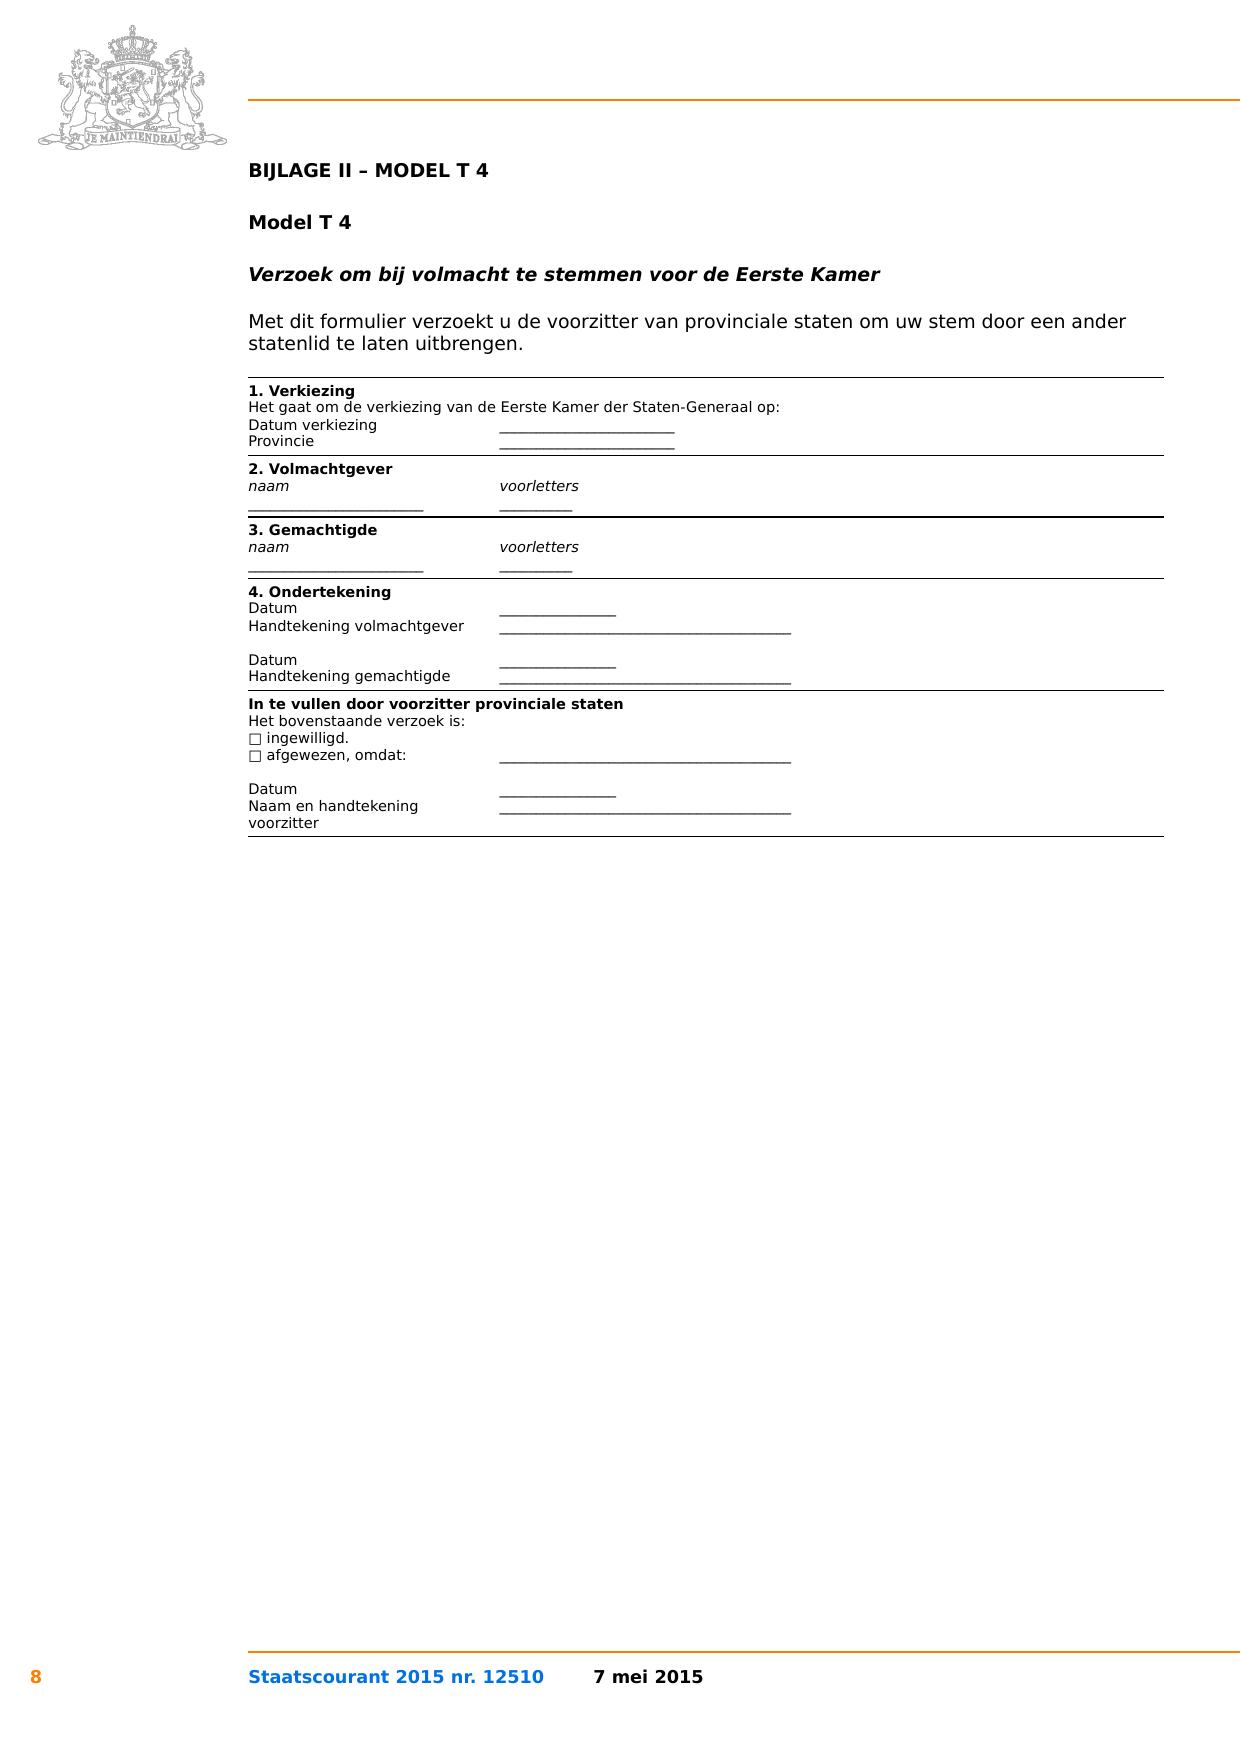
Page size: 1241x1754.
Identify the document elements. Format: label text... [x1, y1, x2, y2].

table_cell ________________ [493, 600, 1163, 617]
table_cell Provincie [248, 433, 493, 455]
table_cell Handtekening gemachtigde [248, 668, 493, 690]
subtitle Verzoek om bij volmacht te stemmen voor de Eerste Kamer [248, 264, 1163, 286]
table_cell □ afgewezen, omdat: [248, 747, 493, 764]
table_cell [493, 634, 1163, 651]
table_cell ________________________________________ [493, 668, 1163, 690]
table_cell ________________________________________ [493, 747, 1163, 764]
table_cell Datum verkiezing [248, 416, 493, 433]
table_cell [493, 713, 1163, 730]
table_cell 4. Ondertekening [248, 579, 493, 600]
table_cell voorletters [493, 539, 1163, 556]
subtitle BIJLAGE II – MODEL T 4 [248, 160, 1163, 182]
table_cell □ ingewilligd. [248, 730, 493, 747]
subtitle Model T 4 [248, 212, 1163, 234]
table_cell In te vullen door voorzitter provinciale staten [248, 691, 1163, 713]
table_cell naam [248, 478, 493, 495]
table_cell Het bovenstaande verzoek is: [248, 713, 493, 730]
table_cell [493, 518, 1163, 539]
table_cell 2. Volmachtgever [248, 456, 493, 478]
text Met dit formulier verzoekt u de voorzitter van provinciale staten om uw stem door een ander statenlid te laten uitbrengen. [248, 311, 1163, 355]
picture [38, 25, 227, 150]
table_cell Datum [248, 651, 493, 668]
table_cell ________________________ [493, 433, 1163, 455]
table_cell ________________________________________ [493, 618, 1163, 634]
table_cell 3. Gemachtigde [248, 518, 493, 539]
table_cell ________________ [493, 781, 1163, 798]
table_cell [493, 456, 1163, 478]
table_cell Naam en handtekening voorzitter [248, 798, 493, 836]
table_cell __________ [493, 495, 1163, 516]
table_cell Handtekening volmachtgever [248, 618, 493, 634]
table_cell voorletters [493, 478, 1163, 495]
table_cell ________________________ [248, 556, 493, 578]
table_cell [248, 764, 493, 781]
table_cell [493, 764, 1163, 781]
table_cell naam [248, 539, 493, 556]
table_cell ________________ [493, 651, 1163, 668]
table_cell Datum [248, 600, 493, 617]
table_cell [493, 730, 1163, 747]
table_cell __________ [493, 556, 1163, 578]
table_cell ________________________________________ [493, 798, 1163, 836]
table_cell [248, 634, 493, 651]
table_cell Het gaat om de verkiezing van de Eerste Kamer der Staten-Generaal op: [248, 399, 1163, 416]
table_cell ________________________ [493, 416, 1163, 433]
table_cell Datum [248, 781, 493, 798]
table_cell [493, 579, 1163, 600]
table_cell ________________________ [248, 495, 493, 516]
table_header 1. Verkiezing [248, 378, 1163, 399]
